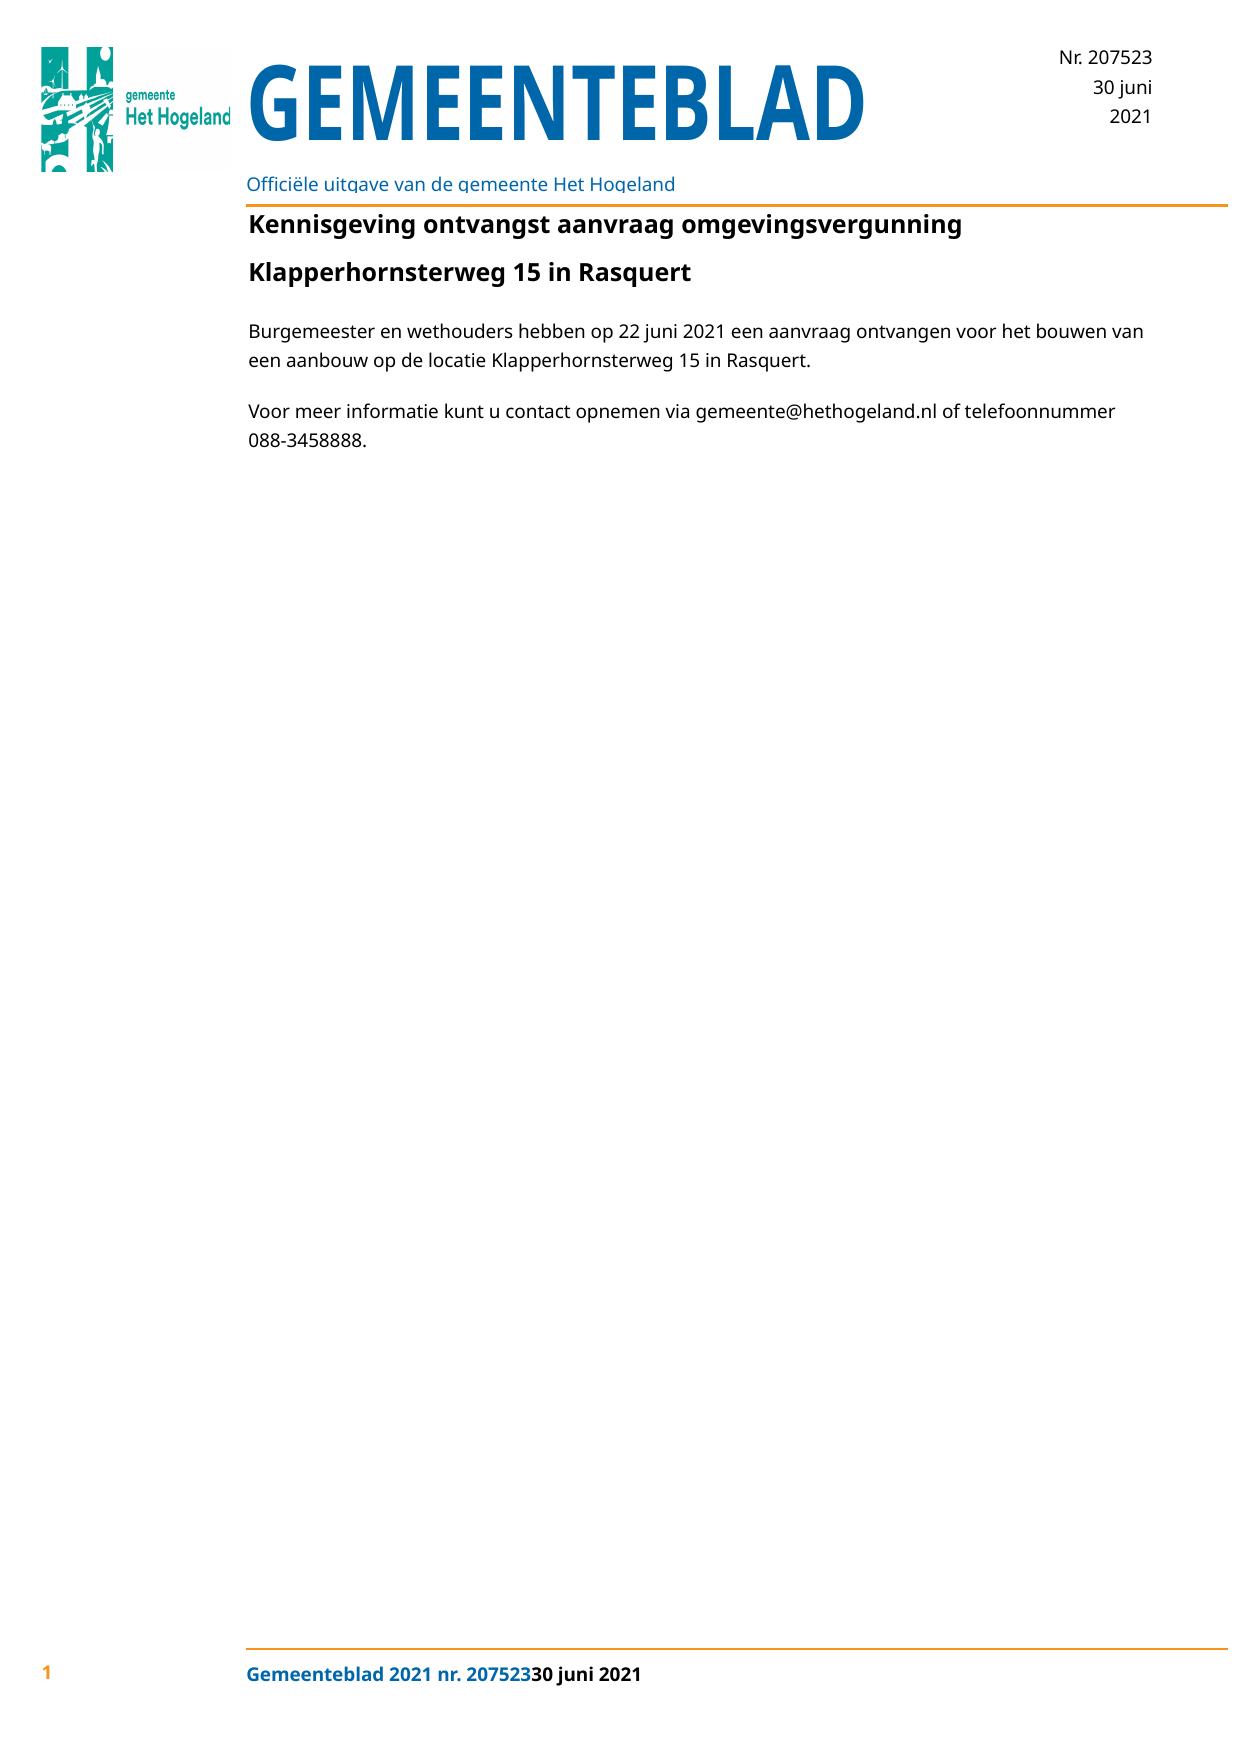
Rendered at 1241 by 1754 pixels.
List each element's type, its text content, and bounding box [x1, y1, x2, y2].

text Voor meer informatie kunt u contact opnemen via gemeente@hethogeland.nl of telefoonnummer 088-3458888. [248, 398, 1152, 453]
text Kennisgeving ontvangst aanvraag omgevingsvergunning Klapperhornsterweg 15 in Rasquert [248, 207, 1152, 288]
text Burgemeester en wethouders hebben op 22 juni 2021 een aanvraag ontvangen voor het bouwen van een aanbouw op de locatie Klapperhornsterweg 15 in Rasquert. [248, 318, 1152, 373]
picture [41, 47, 231, 172]
